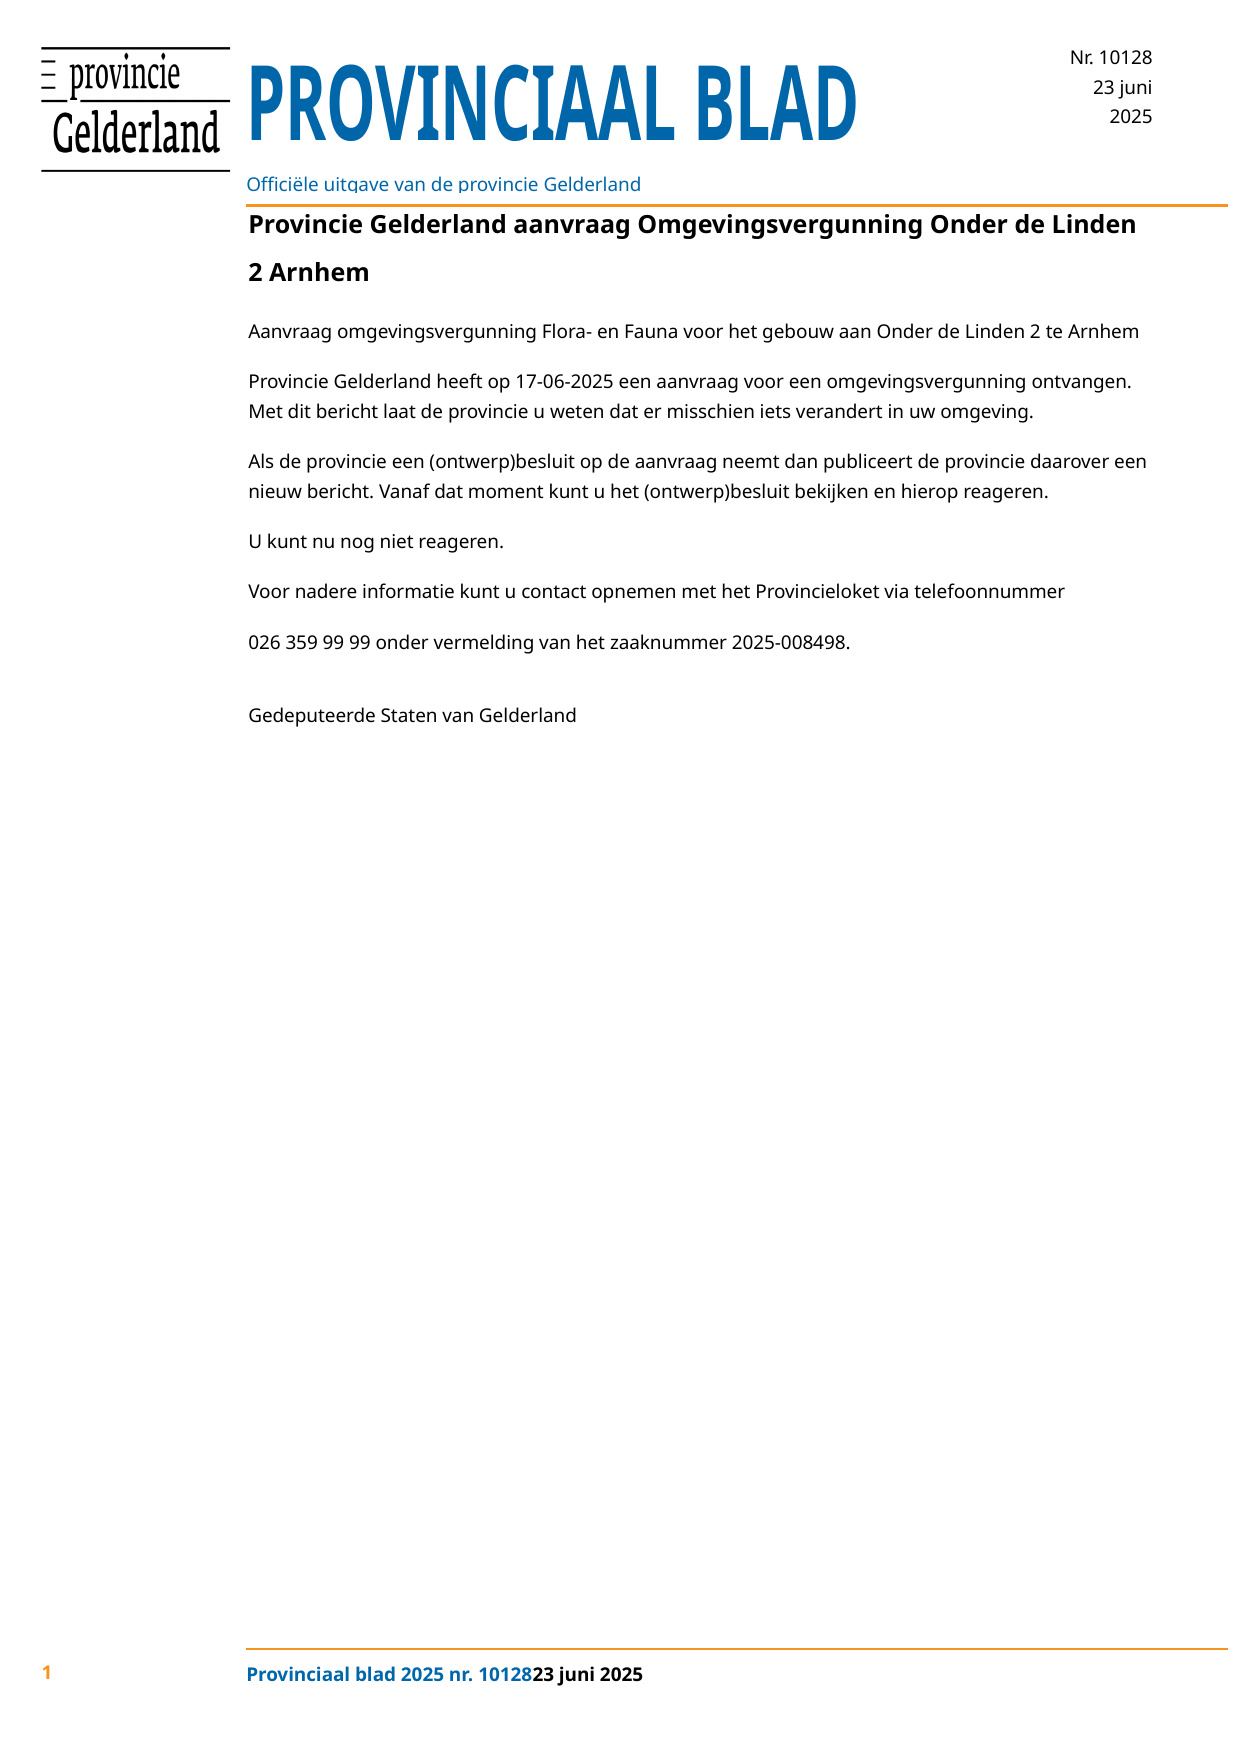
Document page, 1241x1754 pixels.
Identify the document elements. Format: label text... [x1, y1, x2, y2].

text Aanvraag omgevingsvergunning Flora- en Fauna voor het gebouw aan Onder de Linden 2 te Arnhem [248, 318, 1152, 344]
text Provincie Gelderland aanvraag Omgevingsvergunning Onder de Linden 2 Arnhem [248, 207, 1152, 288]
text 026 359 99 99 onder vermelding van het zaaknummer 2025-008498. [248, 629, 1152, 655]
text Provincie Gelderland heeft op 17-06-2025 een aanvraag voor een omgevingsvergunning ontvangen. Met dit bericht laat de provincie u weten dat er misschien iets verandert in uw omgeving. [248, 368, 1152, 424]
picture [41, 47, 231, 172]
text U kunt nu nog niet reageren. [248, 528, 1152, 554]
text Gedeputeerde Staten van Gelderland [248, 703, 1152, 728]
text Voor nadere informatie kunt u contact opnemen met het Provincieloket via telefoonnummer [248, 579, 1152, 604]
text Als de provincie een (ontwerp)besluit op de aanvraag neemt dan publiceert de provincie daarover een nieuw bericht. Vanaf dat moment kunt u het (ontwerp)besluit bekijken en hierop reageren. [248, 448, 1152, 504]
